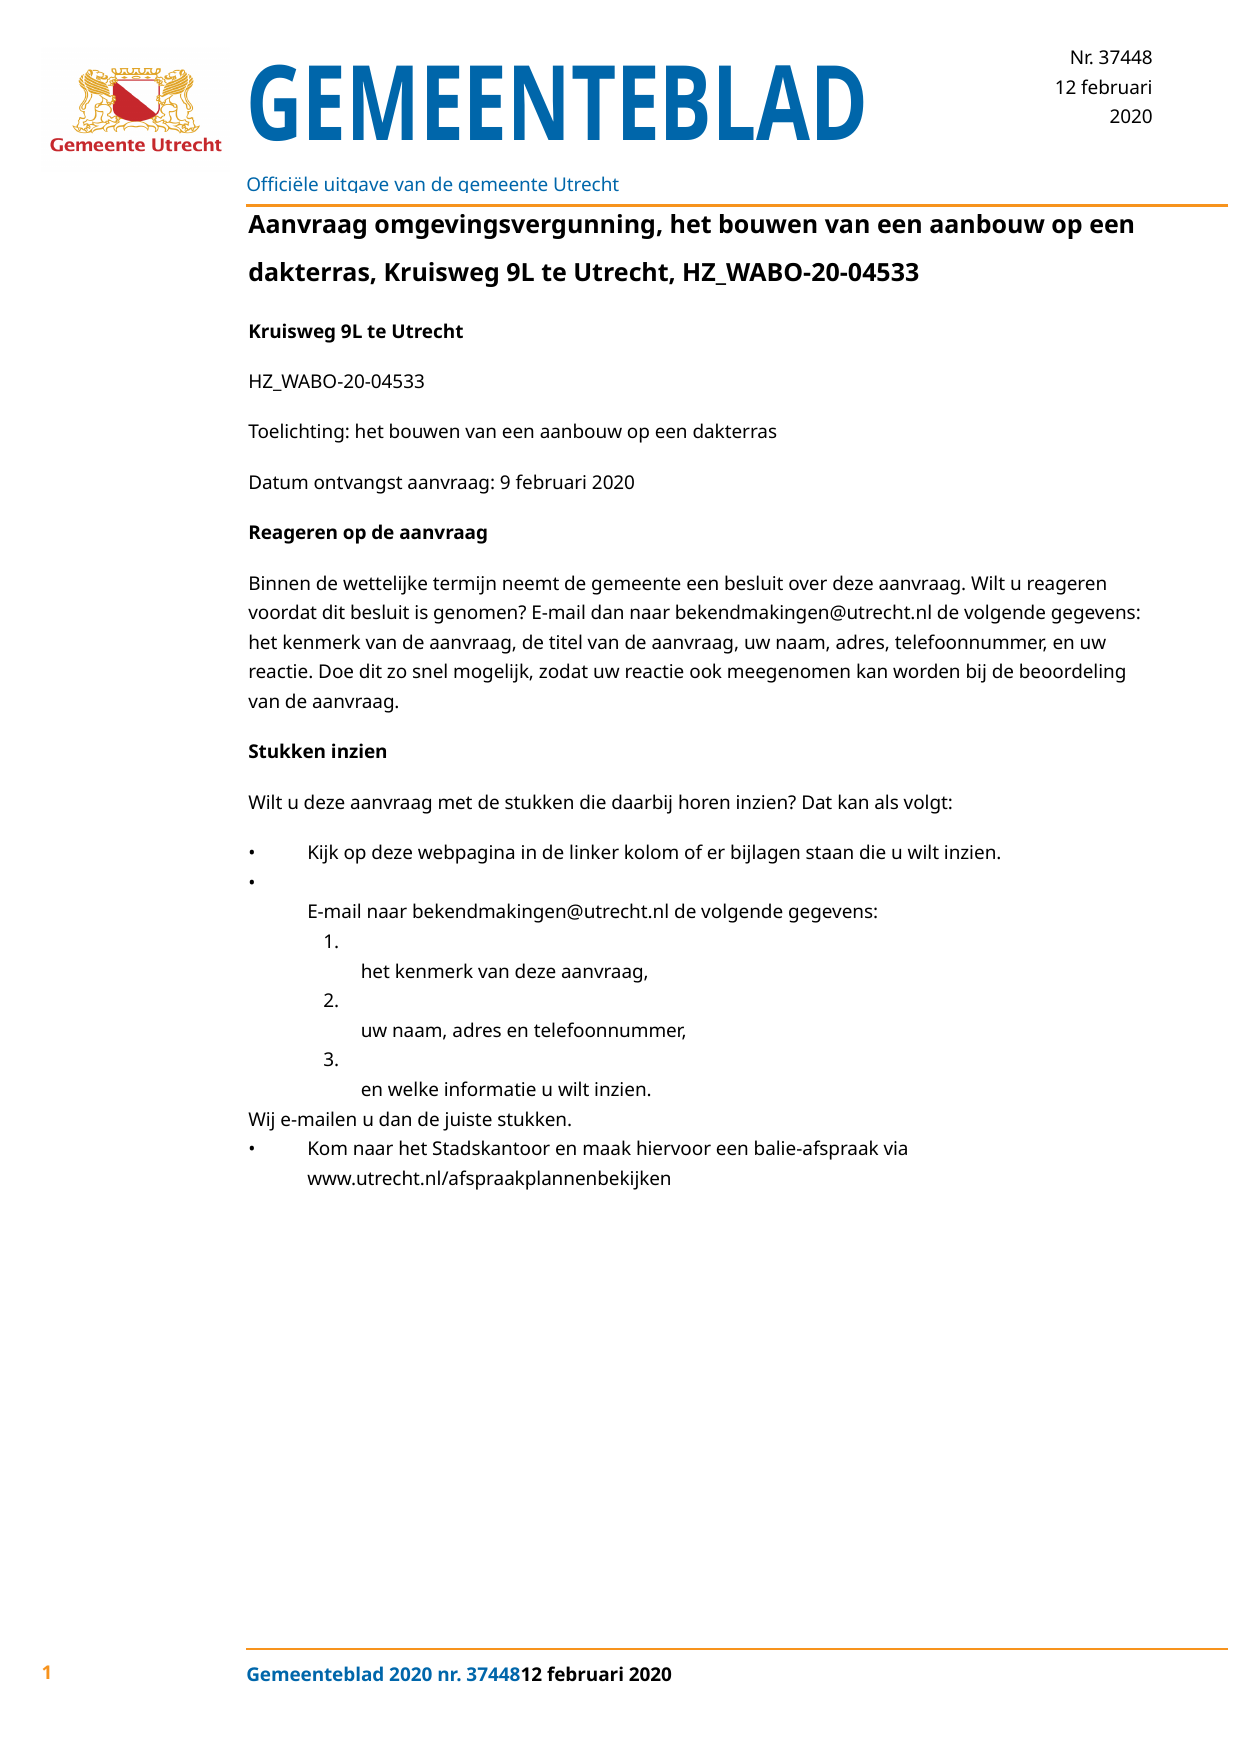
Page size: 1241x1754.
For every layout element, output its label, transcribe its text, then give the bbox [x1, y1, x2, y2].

list en welke informatie u wilt inzien. [323, 1076, 1152, 1102]
text Toelichting: het bouwen van een aanbouw op een dakterras [248, 419, 1152, 444]
list E-mail naar bekendmakingen@utrecht.nl de volgende gegevens: [248, 899, 1152, 924]
text Datum ontvangst aanvraag: 9 februari 2020 [248, 469, 1152, 495]
text Binnen de wettelijke termijn neemt de gemeente een besluit over deze aanvraag. Wilt u reageren voordat dit besluit is genomen? E-mail dan naar bekendmakingen@utrecht.nl de volgende gegevens: het kenmerk van de aanvraag, de titel van de aanvraag, uw naam, adres, telefoonnummer, en uw reactie. Doe dit zo snel mogelijk, zodat uw reactie ook meegenomen kan worden bij de beoordeling van de aanvraag. [248, 570, 1152, 714]
list uw naam, adres en telefoonnummer, [323, 1017, 1152, 1043]
text Wilt u deze aanvraag met de stukken die daarbij horen inzien? Dat kan als volgt: [248, 789, 1152, 815]
picture [41, 47, 231, 172]
list het kenmerk van deze aanvraag, [323, 958, 1152, 984]
list Kijk op deze webpagina in de linker kolom of er bijlagen staan die u wilt inzien. [248, 839, 1152, 865]
text HZ_WABO-20-04533 [248, 368, 1152, 394]
text Kruisweg 9L te Utrecht [248, 318, 1152, 344]
list Kom naar het Stadskantoor en maak hiervoor een balie-afspraak via www.utrecht.nl/afspraakplannenbekijken [248, 1135, 1152, 1191]
text Stukken inzien [248, 739, 1152, 764]
text Aanvraag omgevingsvergunning, het bouwen van een aanbouw op een dakterras, Kruisweg 9L te Utrecht, HZ_WABO-20-04533 [248, 207, 1152, 288]
text Reageren op de aanvraag [248, 519, 1152, 545]
text Wij e-mailen u dan de juiste stukken. [248, 1106, 1152, 1132]
